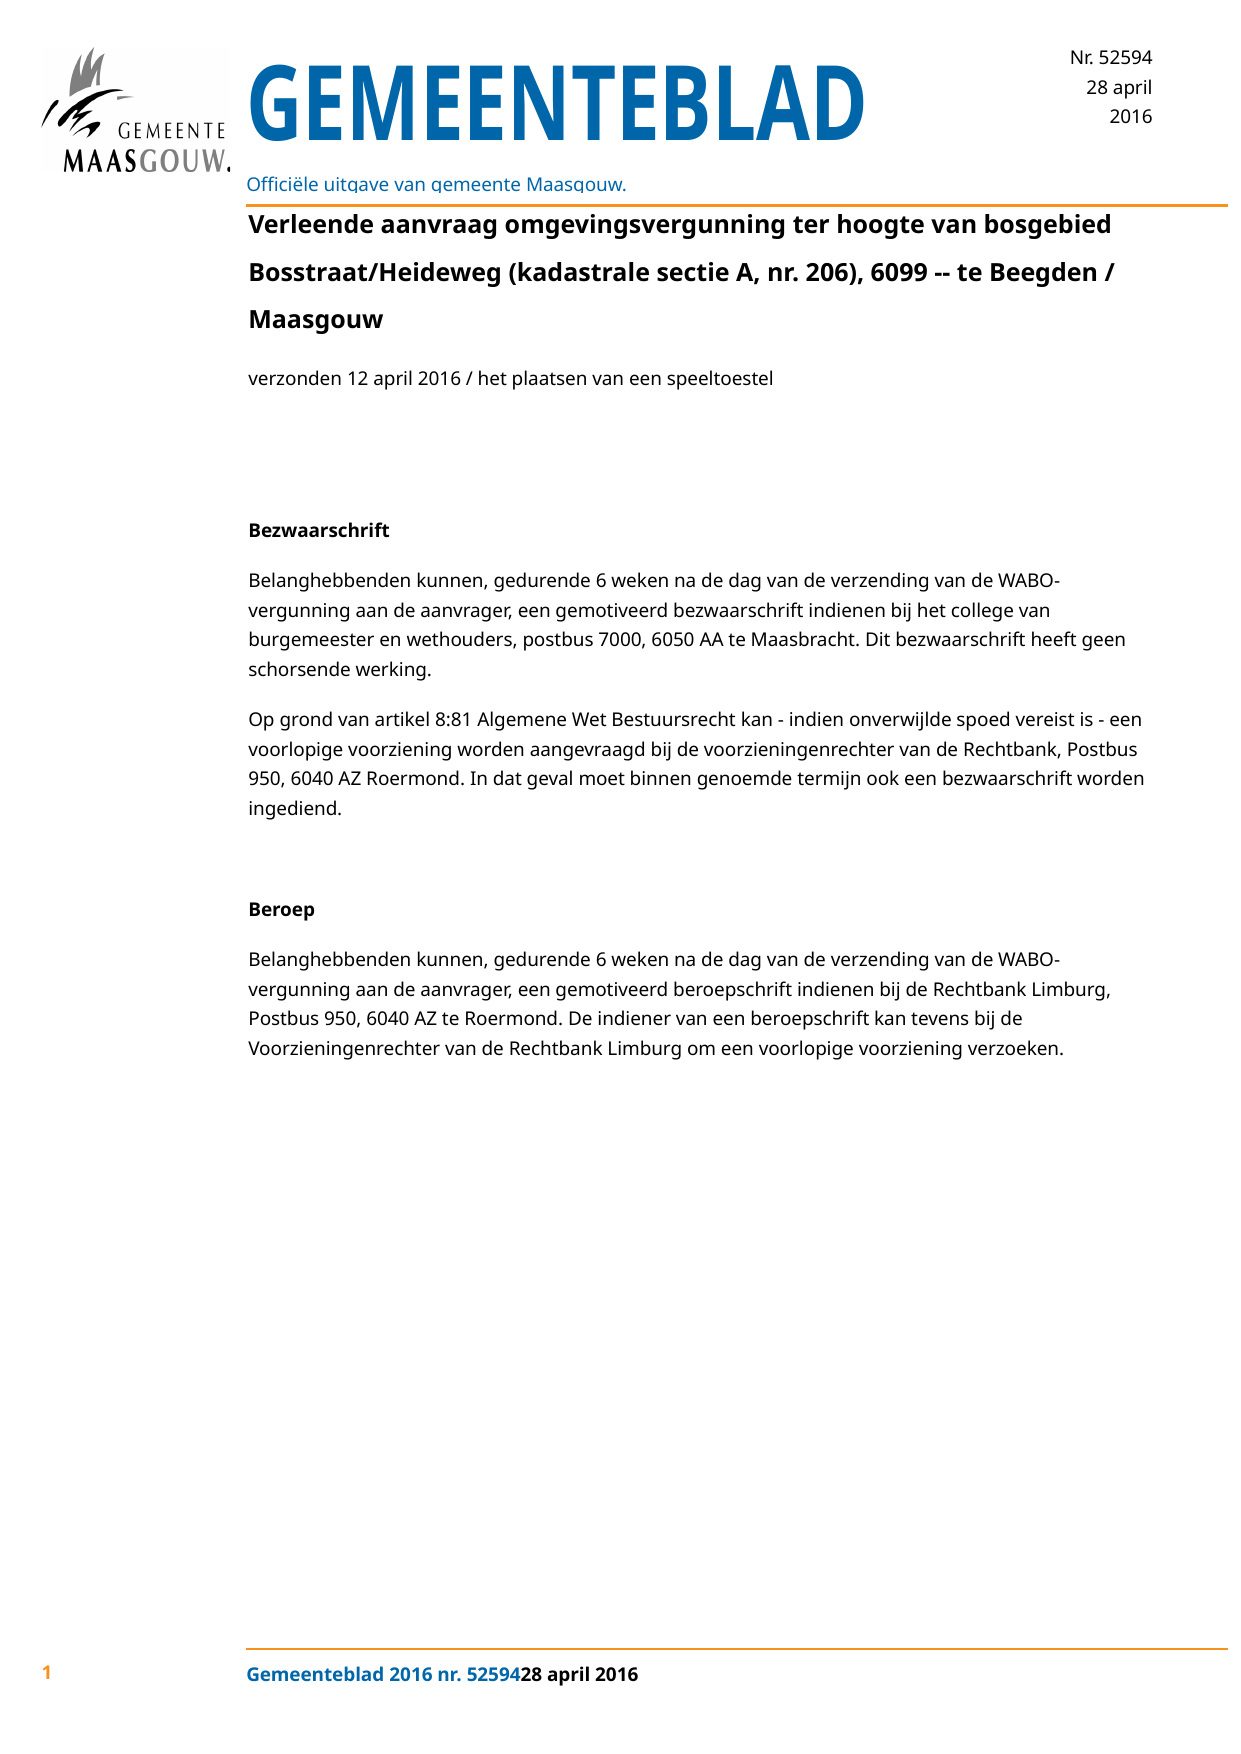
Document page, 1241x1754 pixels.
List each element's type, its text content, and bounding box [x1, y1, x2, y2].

text Belanghebbenden kunnen, gedurende 6 weken na de dag van de verzending van de WABO-vergunning aan de aanvrager, een gemotiveerd bezwaarschrift indienen bij het college van burgemeester en wethouders, postbus 7000, 6050 AA te Maasbracht. Dit bezwaarschrift heeft geen schorsende werking. [248, 567, 1152, 682]
text Belanghebbenden kunnen, gedurende 6 weken na de dag van de verzending van de WABO-vergunning aan de aanvrager, een gemotiveerd beroepschrift indienen bij de Rechtbank Limburg, Postbus 950, 6040 AZ te Roermond. De indiener van een beroepschrift kan tevens bij de Voorzieningenrechter van de Rechtbank Limburg om een voorlopige voorziening verzoeken. [248, 946, 1152, 1061]
text Bezwaarschrift [248, 517, 1152, 542]
text Verleende aanvraag omgevingsvergunning ter hoogte van bosgebied Bosstraat/Heideweg (kadastrale sectie A, nr. 206), 6099 -- te Beegden / Maasgouw [248, 207, 1152, 336]
picture [41, 47, 231, 172]
text verzonden 12 april 2016 / het plaatsen van een speeltoestel [248, 366, 1152, 391]
text Beroep [248, 896, 1152, 922]
text Op grond van artikel 8:81 Algemene Wet Bestuursrecht kan - indien onverwijlde spoed vereist is - een voorlopige voorziening worden aangevraagd bij de voorzieningenrechter van de Rechtbank, Postbus 950, 6040 AZ Roermond. In dat geval moet binnen genoemde termijn ook een bezwaarschrift worden ingediend. [248, 706, 1152, 821]
